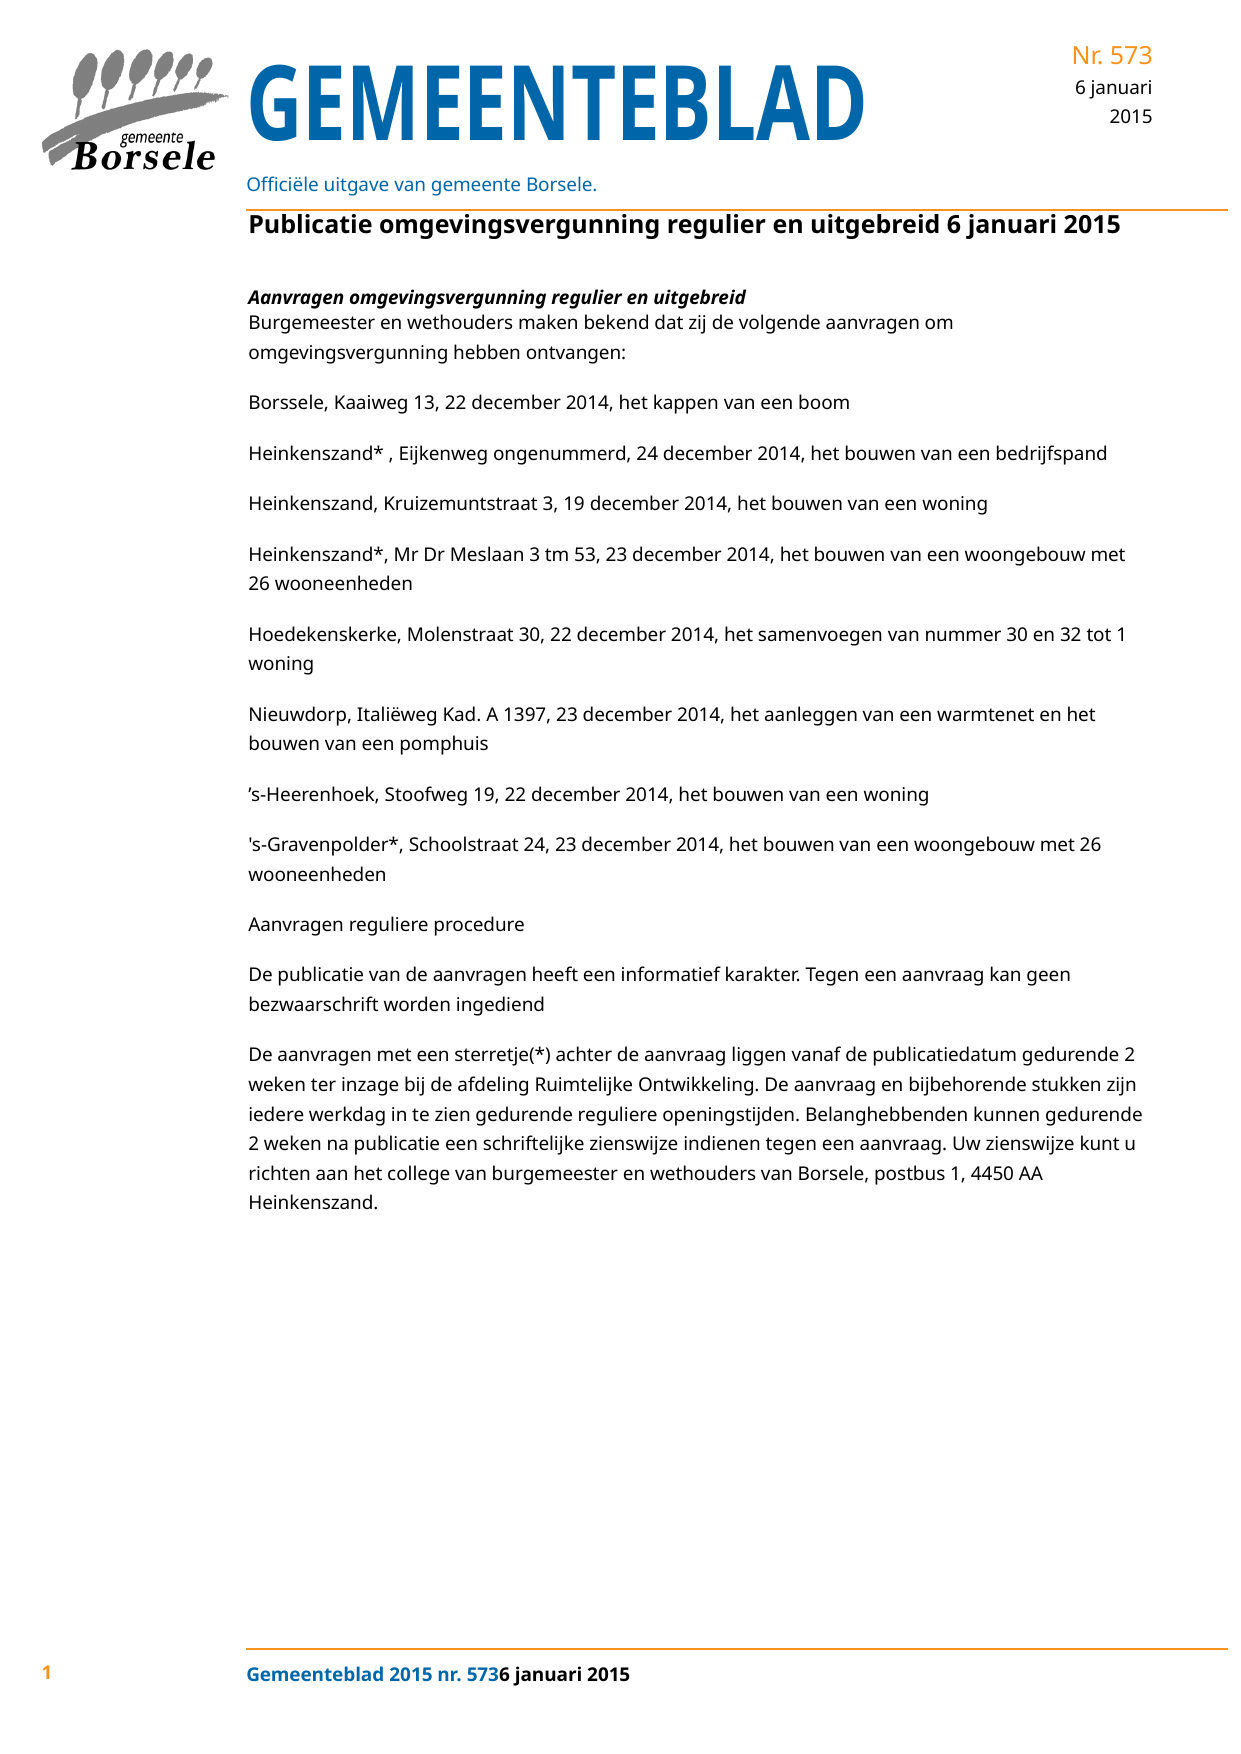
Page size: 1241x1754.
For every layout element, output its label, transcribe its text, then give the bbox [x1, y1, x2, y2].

text Nieuwdorp, Italiëweg Kad. A 1397, 23 december 2014, het aanleggen van een warmtenet en het bouwen van een pomphuis [248, 701, 1152, 756]
text Heinkenszand* , Eijkenweg ongenummerd, 24 december 2014, het bouwen van een bedrijfspand [248, 440, 1152, 466]
text Heinkenszand, Kruizemuntstraat 3, 19 december 2014, het bouwen van een woning [248, 490, 1152, 516]
text De aanvragen met een sterretje(*) achter de aanvraag liggen vanaf de publicatiedatum gedurende 2 weken ter inzage bij de afdeling Ruimtelijke Ontwikkeling. De aanvraag en bijbehorende stukken zijn iedere werkdag in te zien gedurende reguliere openingstijden. Belanghebbenden kunnen gedurende 2 weken na publicatie een schriftelijke zienswijze indienen tegen een aanvraag. Uw zienswijze kunt u richten aan het college van burgemeester en wethouders van Borsele, postbus 1, 4450 AA Heinkenszand. [248, 1042, 1152, 1215]
text Heinkenszand*, Mr Dr Meslaan 3 tm 53, 23 december 2014, het bouwen van een woongebouw met 26 wooneenheden [248, 541, 1152, 596]
text Aanvragen reguliere procedure [248, 911, 1152, 937]
text Hoedekenskerke, Molenstraat 30, 22 december 2014, het samenvoegen van nummer 30 en 32 tot 1 woning [248, 621, 1152, 676]
text Burgemeester en wethouders maken bekend dat zij de volgende aanvragen om omgevingsvergunning hebben ontvangen: [248, 309, 1152, 365]
text De publicatie van de aanvragen heeft een informatief karakter. Tegen een aanvraag kan geen bezwaarschrift worden ingediend [248, 962, 1152, 1017]
text 's-Gravenpolder*, Schoolstraat 24, 23 december 2014, het bouwen van een woongebouw met 26 wooneenheden [248, 831, 1152, 887]
picture [41, 47, 231, 172]
text Aanvragen omgevingsvergunning regulier en uitgebreid [248, 284, 1152, 309]
text ’s-Heerenhoek, Stoofweg 19, 22 december 2014, het bouwen van een woning [248, 781, 1152, 807]
text Borssele, Kaaiweg 13, 22 december 2014, het kappen van een boom [248, 389, 1152, 415]
text Publicatie omgevingsvergunning regulier en uitgebreid 6 januari 2015 [248, 211, 1152, 241]
